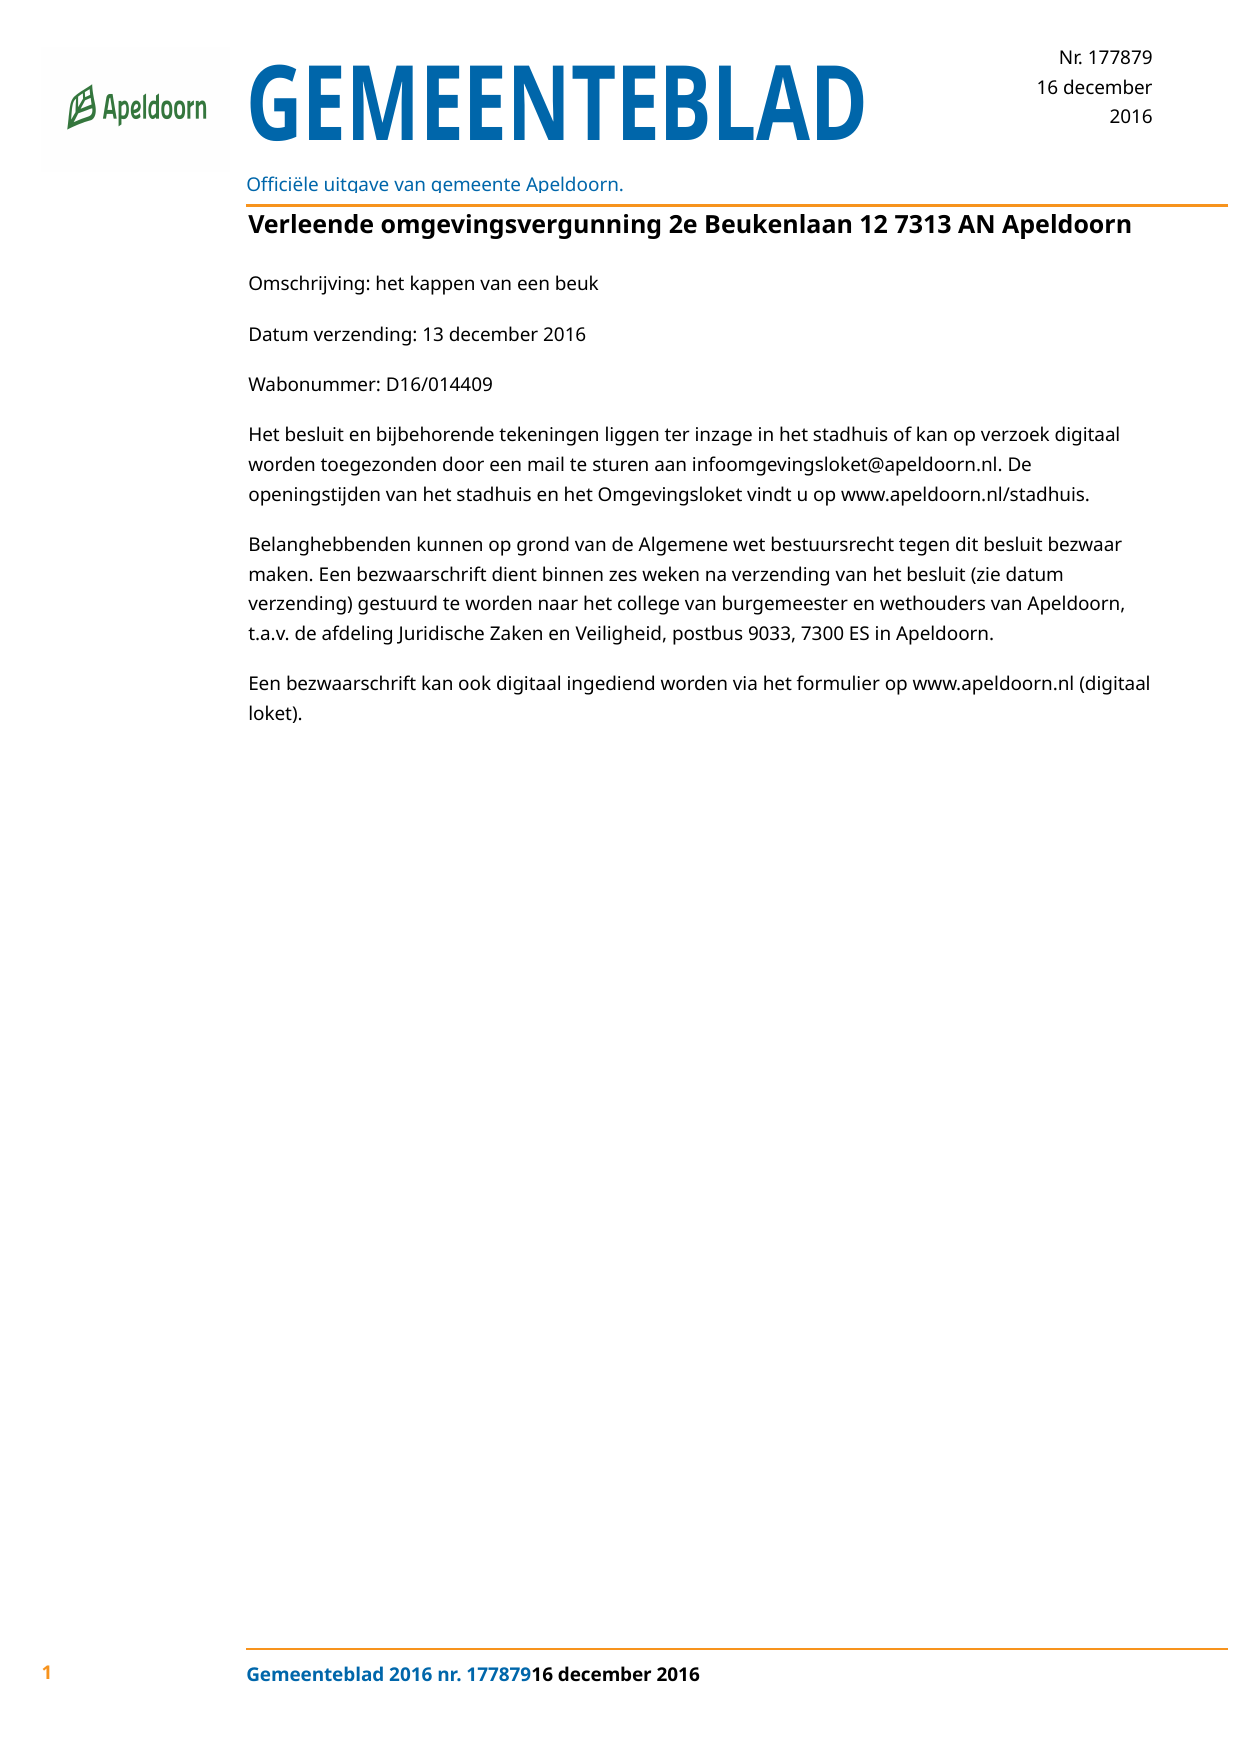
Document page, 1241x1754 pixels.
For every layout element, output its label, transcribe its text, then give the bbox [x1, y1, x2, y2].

text Verleende omgevingsvergunning 2e Beukenlaan 12 7313 AN Apeldoorn [248, 207, 1152, 241]
text Belanghebbenden kunnen op grond van de Algemene wet bestuursrecht tegen dit besluit bezwaar maken. Een bezwaarschrift dient binnen zes weken na verzending van het besluit (zie datum verzending) gestuurd te worden naar het college van burgemeester en wethouders van Apeldoorn, t.a.v. de afdeling Juridische Zaken en Veiligheid, postbus 9033, 7300 ES in Apeldoorn. [248, 531, 1152, 646]
text Het besluit en bijbehorende tekeningen liggen ter inzage in het stadhuis of kan op verzoek digitaal worden toegezonden door een mail te sturen aan infoomgevingsloket@apeldoorn.nl. De openingstijden van het stadhuis en het Omgevingsloket vindt u op www.apeldoorn.nl/stadhuis. [248, 422, 1152, 506]
text Wabonummer: D16/014409 [248, 371, 1152, 397]
text Een bezwaarschrift kan ook digitaal ingediend worden via het formulier op www.apeldoorn.nl (digitaal loket). [248, 670, 1152, 726]
text Omschrijving: het kappen van een beuk [248, 270, 1152, 296]
picture [41, 47, 231, 172]
text Datum verzending: 13 december 2016 [248, 321, 1152, 346]
